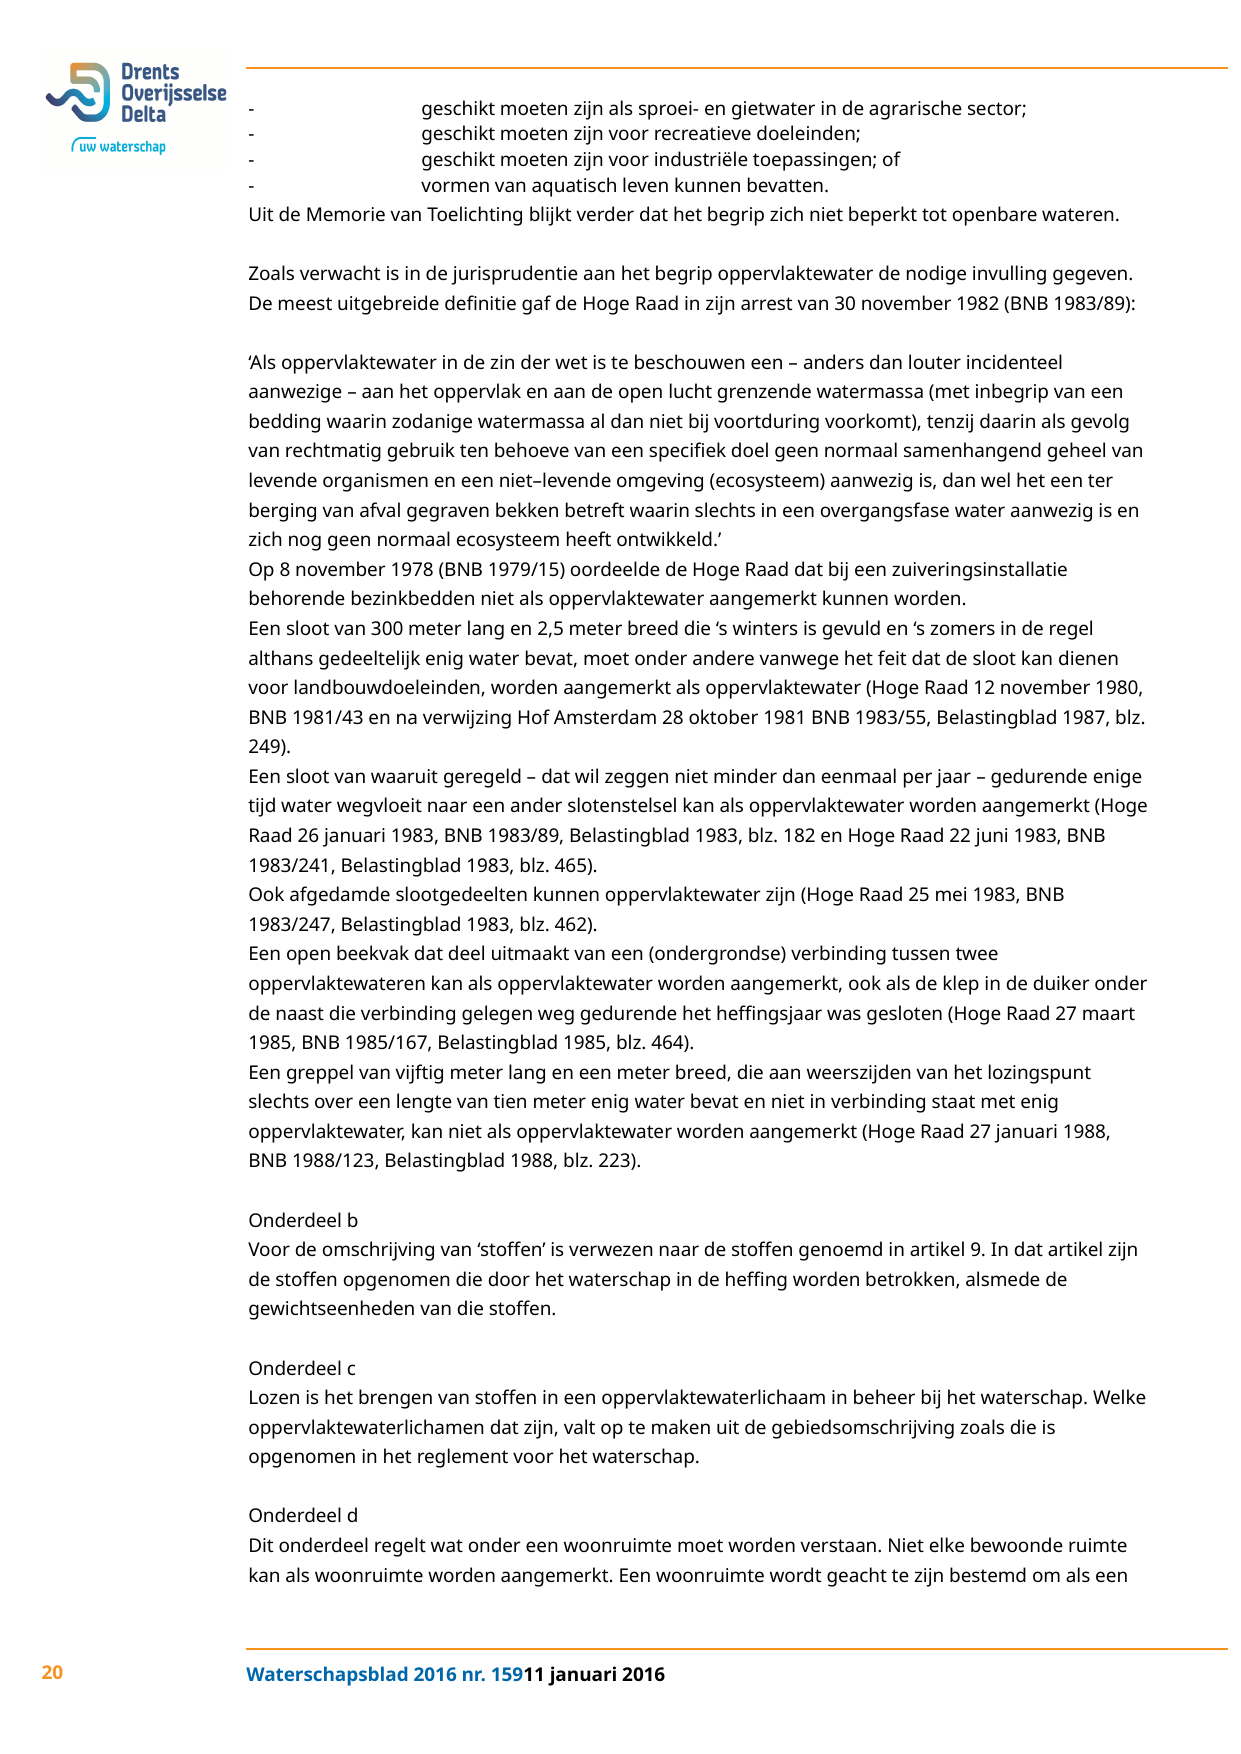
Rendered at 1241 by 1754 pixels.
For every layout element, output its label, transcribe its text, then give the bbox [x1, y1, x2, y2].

table_cell geschikt moeten zijn voor recreatieve doeleinden; [421, 121, 1152, 146]
table_cell vormen van aquatisch leven kunnen bevatten. [421, 172, 1152, 198]
table_cell - [248, 121, 421, 146]
table_cell - [248, 95, 421, 121]
text Onderdeel c [248, 1355, 1152, 1380]
text Een sloot van 300 meter lang en 2,5 meter breed die ‘s winters is gevuld en ‘s zomers in de regel althans gedeeltelijk enig water bevat, moet onder andere vanwege het feit dat de sloot kan dienen voor landbouwdoeleinden, worden aangemerkt als oppervlaktewater (Hoge Raad 12 november 1980, BNB 1981/43 en na verwijzing Hof Amsterdam 28 oktober 1981 BNB 1983/55, Belastingblad 1987, blz. 249). [248, 615, 1152, 759]
text Uit de Memorie van Toelichting blijkt verder dat het begrip zich niet beperkt tot openbare wateren. [248, 201, 1152, 227]
text ‘Als oppervlaktewater in de zin der wet is te beschouwen een – anders dan louter incidenteel aanwezige – aan het oppervlak en aan de open lucht grenzende watermassa (met inbegrip van een bedding waarin zodanige watermassa al dan niet bij voortduring voorkomt), tenzij daarin als gevolg van rechtmatig gebruik ten behoeve van een specifiek doel geen normaal samenhangend geheel van levende organismen en een niet–levende omgeving (ecosysteem) aanwezig is, dan wel het een ter berging van afval gegraven bekken betreft waarin slechts in een overgangsfase water aanwezig is en zich nog geen normaal ecosysteem heeft ontwikkeld.’ [248, 349, 1152, 552]
text Onderdeel b [248, 1207, 1152, 1232]
text Zoals verwacht is in de jurisprudentie aan het begrip oppervlaktewater de nodige invulling gegeven. De meest uitgebreide definitie gaf de Hoge Raad in zijn arrest van 30 november 1982 (BNB 1983/89): [248, 260, 1152, 315]
table_cell - [248, 146, 421, 172]
text Op 8 november 1978 (BNB 1979/15) oordeelde de Hoge Raad dat bij een zuiveringsinstallatie behorende bezinkbedden niet als oppervlaktewater aangemerkt kunnen worden. [248, 556, 1152, 611]
text Onderdeel d [248, 1503, 1152, 1528]
text Een open beekvak dat deel uitmaakt van een (ondergrondse) verbinding tussen twee oppervlaktewateren kan als oppervlaktewater worden aangemerkt, ook als de klep in de duiker onder de naast die verbinding gelegen weg gedurende het heffingsjaar was gesloten (Hoge Raad 27 maart 1985, BNB 1985/167, Belastingblad 1985, blz. 464). [248, 941, 1152, 1055]
table_cell geschikt moeten zijn als sproei- en gietwater in de agrarische sector; [421, 95, 1152, 121]
text Voor de omschrijving van ‘stoffen’ is verwezen naar de stoffen genoemd in artikel 9. In dat artikel zijn de stoffen opgenomen die door het waterschap in de heffing worden betrokken, alsmede de gewichtseenheden van die stoffen. [248, 1236, 1152, 1321]
text Een sloot van waaruit geregeld – dat wil zeggen niet minder dan eenmaal per jaar – gedurende enige tijd water wegvloeit naar een ander slotenstelsel kan als oppervlaktewater worden aangemerkt (Hoge Raad 26 januari 1983, BNB 1983/89, Belastingblad 1983, blz. 182 en Hoge Raad 22 juni 1983, BNB 1983/241, Belastingblad 1983, blz. 465). [248, 763, 1152, 877]
text Een greppel van vijftig meter lang en een meter breed, die aan weerszijden van het lozingspunt slechts over een lengte van tien meter enig water bevat en niet in verbinding staat met enig oppervlaktewater, kan niet als oppervlaktewater worden aangemerkt (Hoge Raad 27 januari 1988, BNB 1988/123, Belastingblad 1988, blz. 223). [248, 1059, 1152, 1173]
text Ook afgedamde slootgedeelten kunnen oppervlaktewater zijn (Hoge Raad 25 mei 1983, BNB 1983/247, Belastingblad 1983, blz. 462). [248, 881, 1152, 937]
text Dit onderdeel regelt wat onder een woonruimte moet worden verstaan. Niet elke bewoonde ruimte kan als woonruimte worden aangemerkt. Een woonruimte wordt geacht te zijn bestemd om als een [248, 1532, 1152, 1587]
table_cell - [248, 172, 421, 198]
table_cell geschikt moeten zijn voor industriële toepassingen; of [421, 146, 1152, 172]
text Lozen is het brengen van stoffen in een oppervlaktewaterlichaam in beheer bij het waterschap. Welke oppervlaktewaterlichamen dat zijn, valt op te maken uit de gebiedsomschrijving zoals die is opgenomen in het reglement voor het waterschap. [248, 1384, 1152, 1469]
picture [41, 47, 231, 172]
